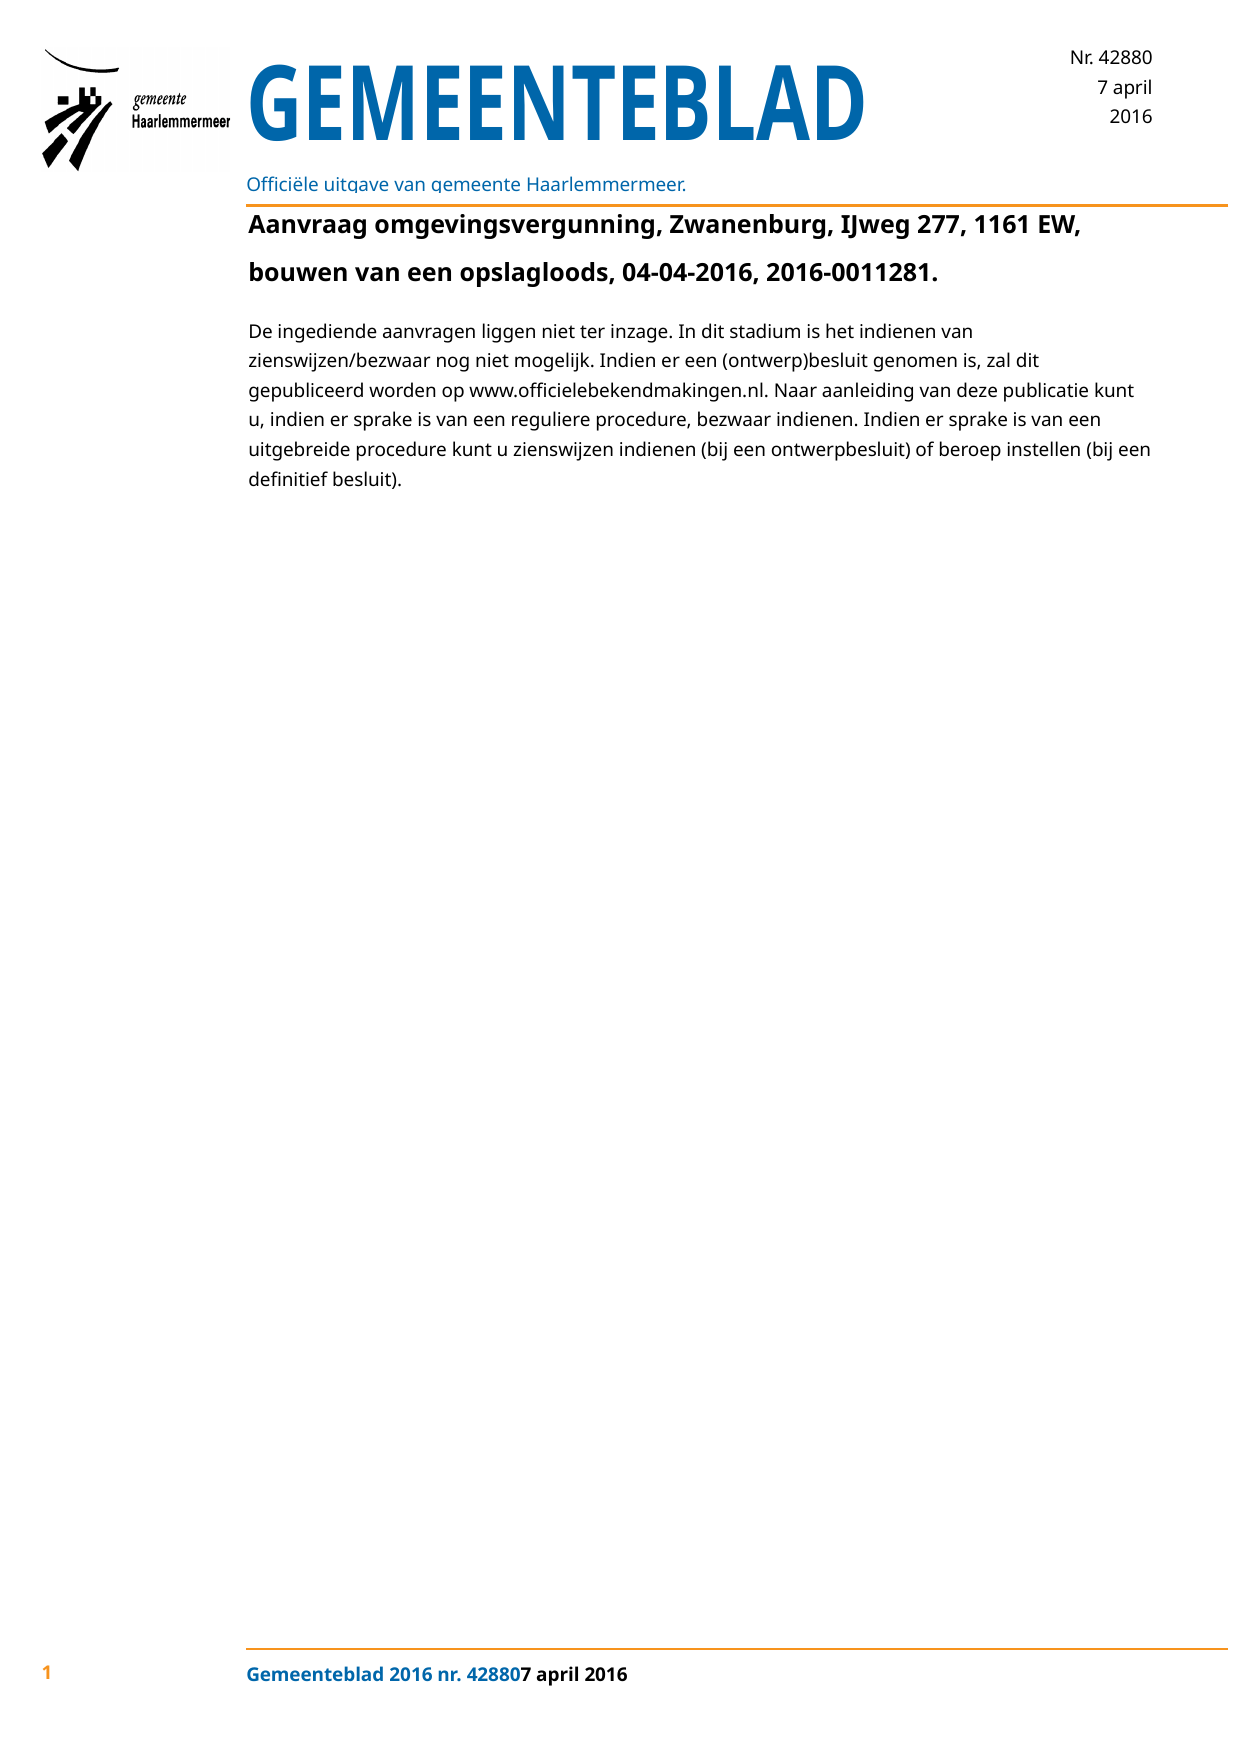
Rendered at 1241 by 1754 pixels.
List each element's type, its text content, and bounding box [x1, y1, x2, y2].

picture [41, 47, 231, 172]
text De ingediende aanvragen liggen niet ter inzage. In dit stadium is het indienen van zienswijzen/bezwaar nog niet mogelijk. Indien er een (ontwerp)besluit genomen is, zal dit gepubliceerd worden op www.officielebekendmakingen.nl. Naar aanleiding van deze publicatie kunt u, indien er sprake is van een reguliere procedure, bezwaar indienen. Indien er sprake is van een uitgebreide procedure kunt u zienswijzen indienen (bij een ontwerpbesluit) of beroep instellen (bij een definitief besluit). [248, 318, 1152, 492]
text Aanvraag omgevingsvergunning, Zwanenburg, IJweg 277, 1161 EW, bouwen van een opslagloods, 04-04-2016, 2016-0011281. [248, 207, 1152, 288]
